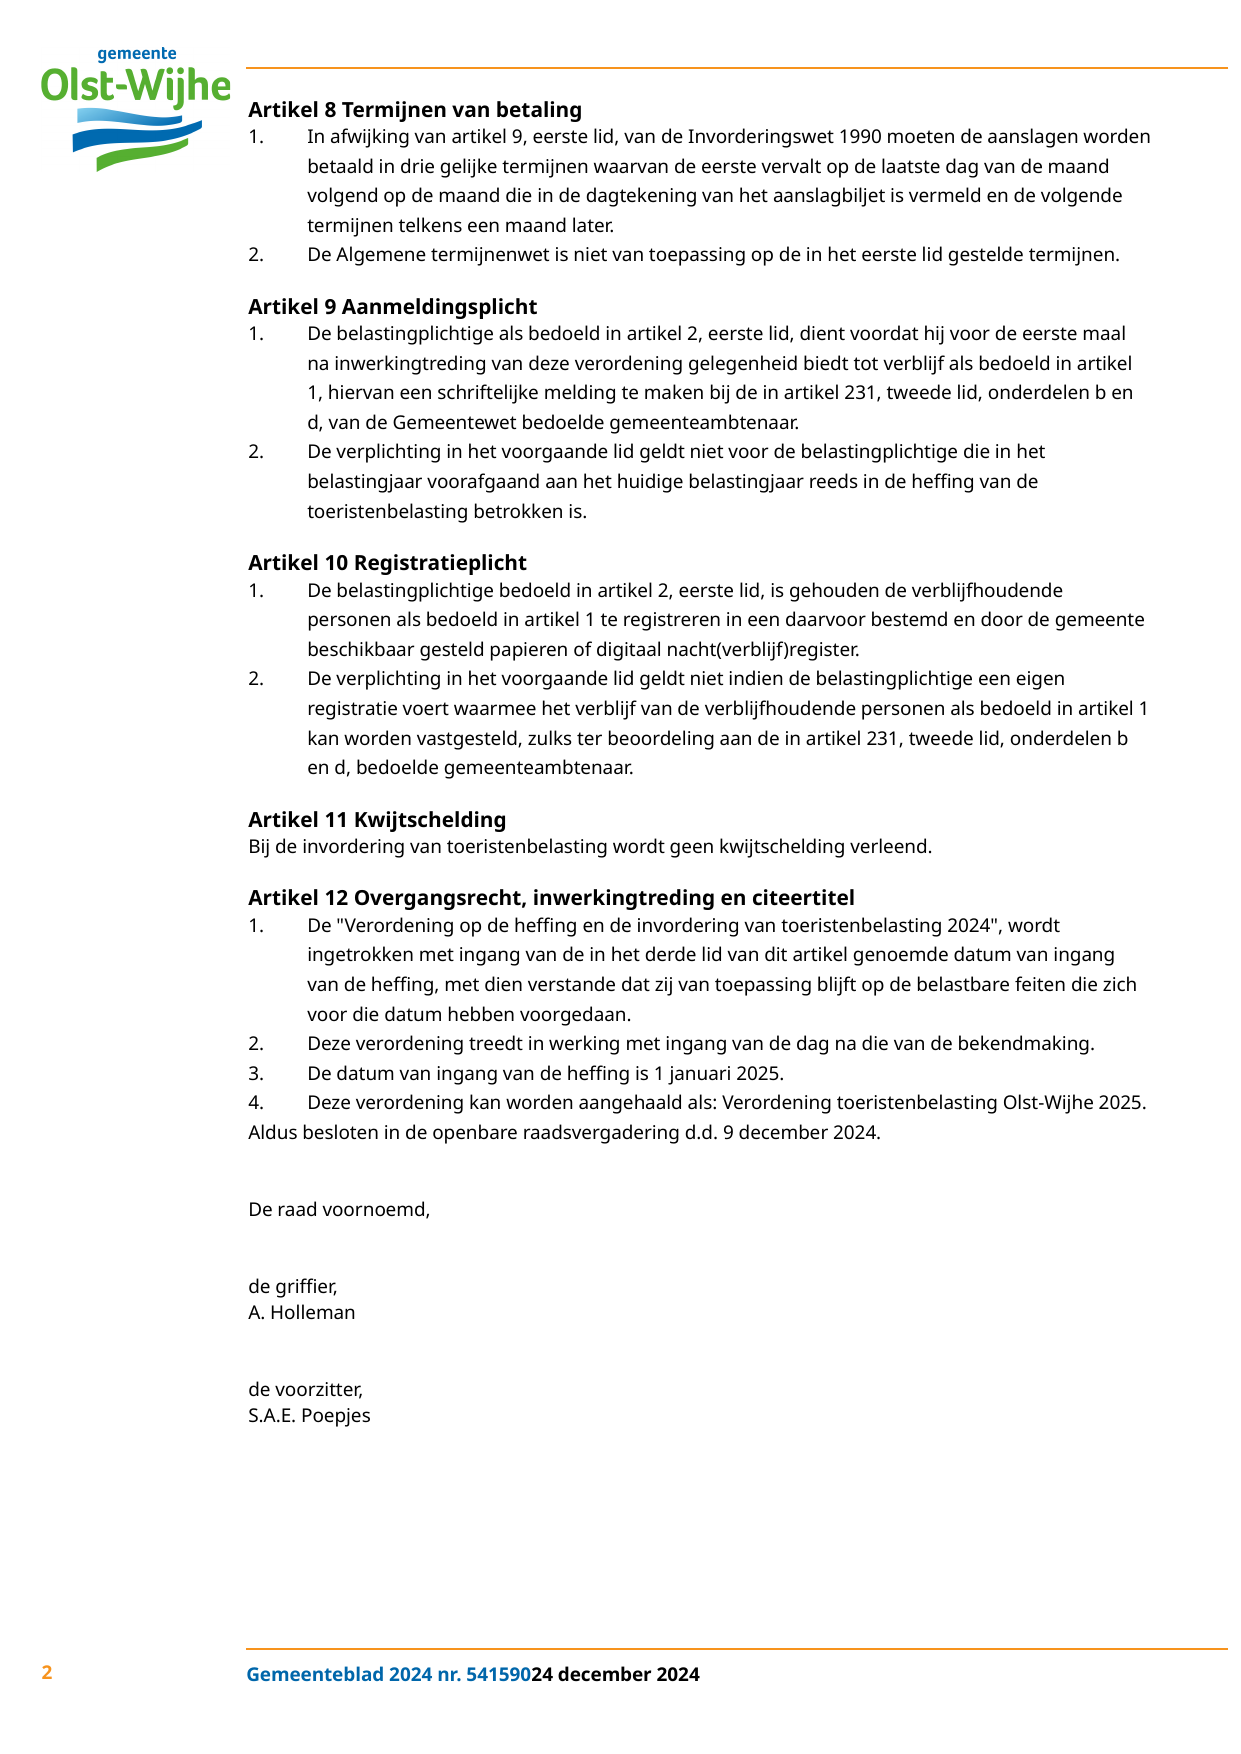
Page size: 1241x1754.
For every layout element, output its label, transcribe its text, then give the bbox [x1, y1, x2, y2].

text A. Holleman [248, 1299, 1152, 1325]
text Aldus besloten in de openbare raadsvergadering d.d. 9 december 2024. [248, 1119, 1152, 1145]
list De "Verordening op de heffing en de invordering van toeristenbelasting 2024", wordt ingetrokken met ingang van de in het derde lid van dit artikel genoemde datum van ingang van de heffing, met dien verstande dat zij van toepassing blijft op de belastbare feiten die zich voor die datum hebben voorgedaan. [248, 912, 1152, 1026]
list De verplichting in het voorgaande lid geldt niet indien de belastingplichtige een eigen registratie voert waarmee het verblijf van de verblijfhoudende personen als bedoeld in artikel 1 kan worden vastgesteld, zulks ter beoordeling aan de in artikel 231, tweede lid, onderdelen b en d, bedoelde gemeenteambtenaar. [248, 666, 1152, 780]
text De raad voornoemd, [248, 1196, 1152, 1222]
text Artikel 8 Termijnen van betaling [248, 95, 1152, 123]
list Deze verordening treedt in werking met ingang van de dag na die van de bekendmaking. [248, 1030, 1152, 1056]
list In afwijking van artikel 9, eerste lid, van de Invorderingswet 1990 moeten de aanslagen worden betaald in drie gelijke termijnen waarvan de eerste vervalt op de laatste dag van de maand volgend op de maand die in de dagtekening van het aanslagbiljet is vermeld en de volgende termijnen telkens een maand later. [248, 123, 1152, 238]
list De Algemene termijnenwet is niet van toepassing op de in het eerste lid gestelde termijnen. [248, 242, 1152, 267]
text Artikel 12 Overgangsrecht, inwerkingtreding en citeertitel [248, 883, 1152, 912]
text Artikel 9 Aanmeldingsplicht [248, 292, 1152, 320]
text Artikel 11 Kwijtschelding [248, 805, 1152, 833]
list De verplichting in het voorgaande lid geldt niet voor de belastingplichtige die in het belastingjaar voorafgaand aan het huidige belastingjaar reeds in de heffing van de toeristenbelasting betrokken is. [248, 439, 1152, 524]
text Artikel 10 Registratieplicht [248, 548, 1152, 577]
list De belastingplichtige bedoeld in artikel 2, eerste lid, is gehouden de verblijfhoudende personen als bedoeld in artikel 1 te registreren in een daarvoor bestemd en door de gemeente beschikbaar gesteld papieren of digitaal nacht(verblijf)register. [248, 577, 1152, 662]
text S.A.E. Poepjes [248, 1402, 1152, 1428]
list Deze verordening kan worden aangehaald als: Verordening toeristenbelasting Olst-Wijhe 2025. [248, 1089, 1152, 1115]
text Bij de invordering van toeristenbelasting wordt geen kwijtschelding verleend. [248, 833, 1152, 859]
list De belastingplichtige als bedoeld in artikel 2, eerste lid, dient voordat hij voor de eerste maal na inwerkingtreding van deze verordening gelegenheid biedt tot verblijf als bedoeld in artikel 1, hiervan een schriftelijke melding te maken bij de in artikel 231, tweede lid, onderdelen b en d, van de Gemeentewet bedoelde gemeenteambtenaar. [248, 320, 1152, 435]
text de griffier, [248, 1273, 1152, 1299]
text de voorzitter, [248, 1376, 1152, 1402]
picture [41, 47, 231, 172]
list De datum van ingang van de heffing is 1 januari 2025. [248, 1060, 1152, 1086]
